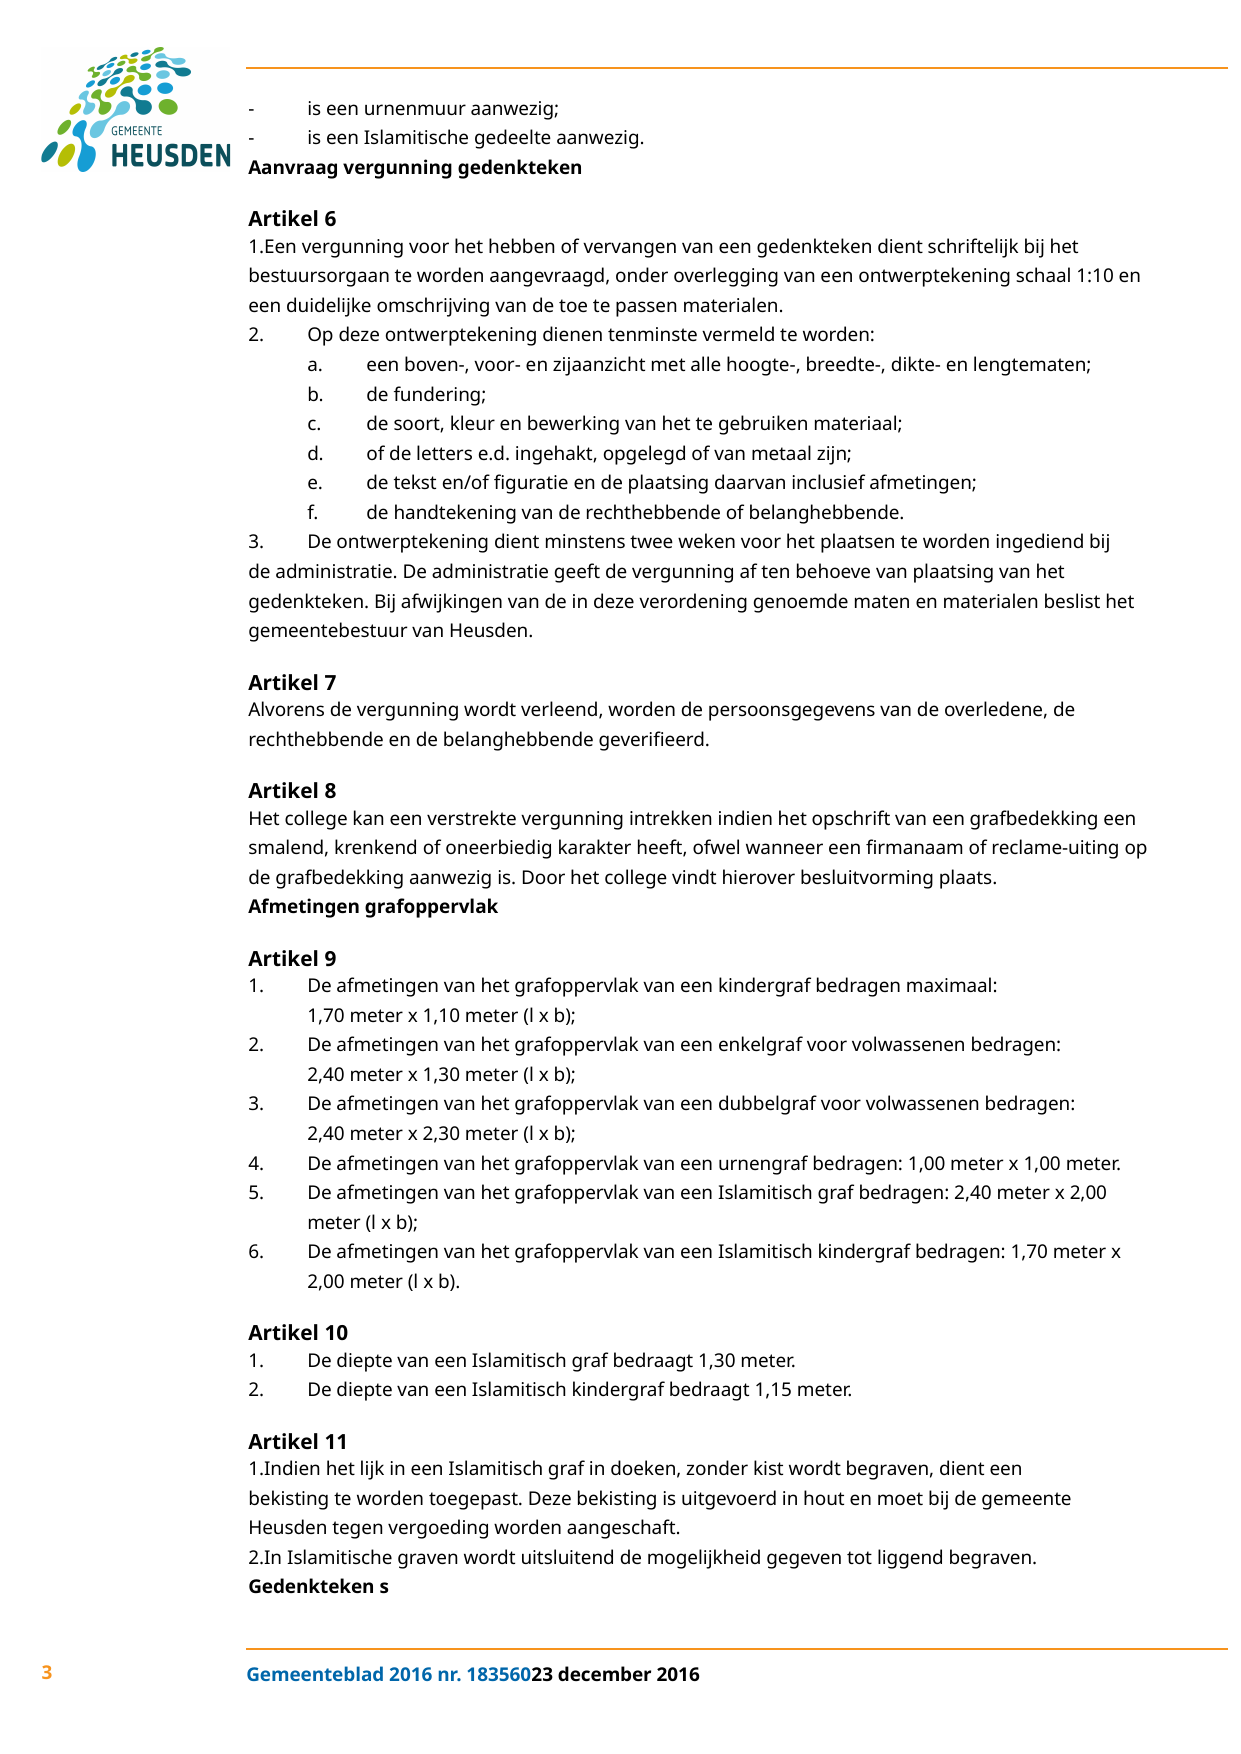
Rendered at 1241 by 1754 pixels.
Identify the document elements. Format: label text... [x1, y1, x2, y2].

list 2,40 meter x 1,30 meter (l x b); [248, 1061, 1152, 1087]
list de soort, kleur en bewerking van het te gebruiken materiaal; [307, 410, 1152, 436]
text Aanvraag vergunning gedenkteken [248, 154, 1152, 180]
text Gedenkteken s [248, 1574, 1152, 1599]
list is een Islamitische gedeelte aanwezig. [248, 124, 1152, 150]
text bekisting te worden toegepast. Deze bekisting is uitgevoerd in hout en moet bij de gemeente Heusden tegen vergoeding worden aangeschaft. [248, 1485, 1152, 1540]
list de fundering; [307, 381, 1152, 406]
list de tekst en/of figuratie en de plaatsing daarvan inclusief afmetingen; [307, 469, 1152, 495]
list De afmetingen van het grafoppervlak van een enkelgraf voor volwassenen bedragen: [248, 1031, 1152, 1057]
list De afmetingen van het grafoppervlak van een Islamitisch kindergraf bedragen: 1,70 meter x [248, 1238, 1152, 1264]
text 1.Een vergunning voor het hebben of vervangen van een gedenkteken dient schriftelijk bij het [248, 233, 1152, 258]
text Artikel 11 [248, 1427, 1152, 1455]
text Alvorens de vergunning wordt verleend, worden de persoonsgegevens van de overledene, de rechthebbende en de belanghebbende geverifieerd. [248, 696, 1152, 752]
text Artikel 9 [248, 944, 1152, 972]
list De afmetingen van het grafoppervlak van een urnengraf bedragen: 1,00 meter x 1,00 meter. [248, 1150, 1152, 1176]
list 2,00 meter (l x b). [248, 1268, 1152, 1294]
text Artikel 7 [248, 668, 1152, 696]
list De afmetingen van het grafoppervlak van een Islamitisch graf bedragen: 2,40 meter x 2,00 [248, 1179, 1152, 1205]
list is een urnenmuur aanwezig; [248, 95, 1152, 121]
picture [41, 47, 231, 172]
text 2.In Islamitische graven wordt uitsluitend de mogelijkheid gegeven tot liggend begraven. [248, 1544, 1152, 1570]
text Artikel 8 [248, 776, 1152, 805]
text Artikel 10 [248, 1318, 1152, 1347]
list of de letters e.d. ingehakt, opgelegd of van metaal zijn; [307, 440, 1152, 466]
list De afmetingen van het grafoppervlak van een kindergraf bedragen maximaal: [248, 972, 1152, 998]
text Het college kan een verstrekte vergunning intrekken indien het opschrift van een grafbedekking een smalend, krenkend of oneerbiedig karakter heeft, ofwel wanneer een firmanaam of reclame-uiting op de grafbedekking aanwezig is. Door het college vindt hierover besluitvorming plaats. [248, 805, 1152, 889]
list 2,40 meter x 2,30 meter (l x b); [248, 1120, 1152, 1146]
text de administratie. De administratie geeft de vergunning af ten behoeve van plaatsing van het gedenkteken. Bij afwijkingen van de in deze verordening genoemde maten en materialen beslist het gemeentebestuur van Heusden. [248, 558, 1152, 643]
text 1.Indien het lijk in een Islamitisch graf in doeken, zonder kist wordt begraven, dient een [248, 1455, 1152, 1481]
list De diepte van een Islamitisch graf bedraagt 1,30 meter. [248, 1347, 1152, 1373]
text Afmetingen grafoppervlak [248, 893, 1152, 919]
list de handtekening van de rechthebbende of belanghebbende. [307, 499, 1152, 525]
list Op deze ontwerptekening dienen tenminste vermeld te worden: [248, 322, 1152, 347]
list De afmetingen van het grafoppervlak van een dubbelgraf voor volwassenen bedragen: [248, 1091, 1152, 1116]
list een boven-, voor- en zijaanzicht met alle hoogte-, breedte-, dikte- en lengtematen; [307, 351, 1152, 377]
text Artikel 6 [248, 204, 1152, 233]
list 1,70 meter x 1,10 meter (l x b); [248, 1002, 1152, 1028]
text bestuursorgaan te worden aangevraagd, onder overlegging van een ontwerptekening schaal 1:10 en een duidelijke omschrijving van de toe te passen materialen. [248, 262, 1152, 318]
list De ontwerptekening dient minstens twee weken voor het plaatsen te worden ingediend bij [248, 529, 1152, 554]
list meter (l x b); [248, 1209, 1152, 1235]
list De diepte van een Islamitisch kindergraf bedraagt 1,15 meter. [248, 1377, 1152, 1402]
